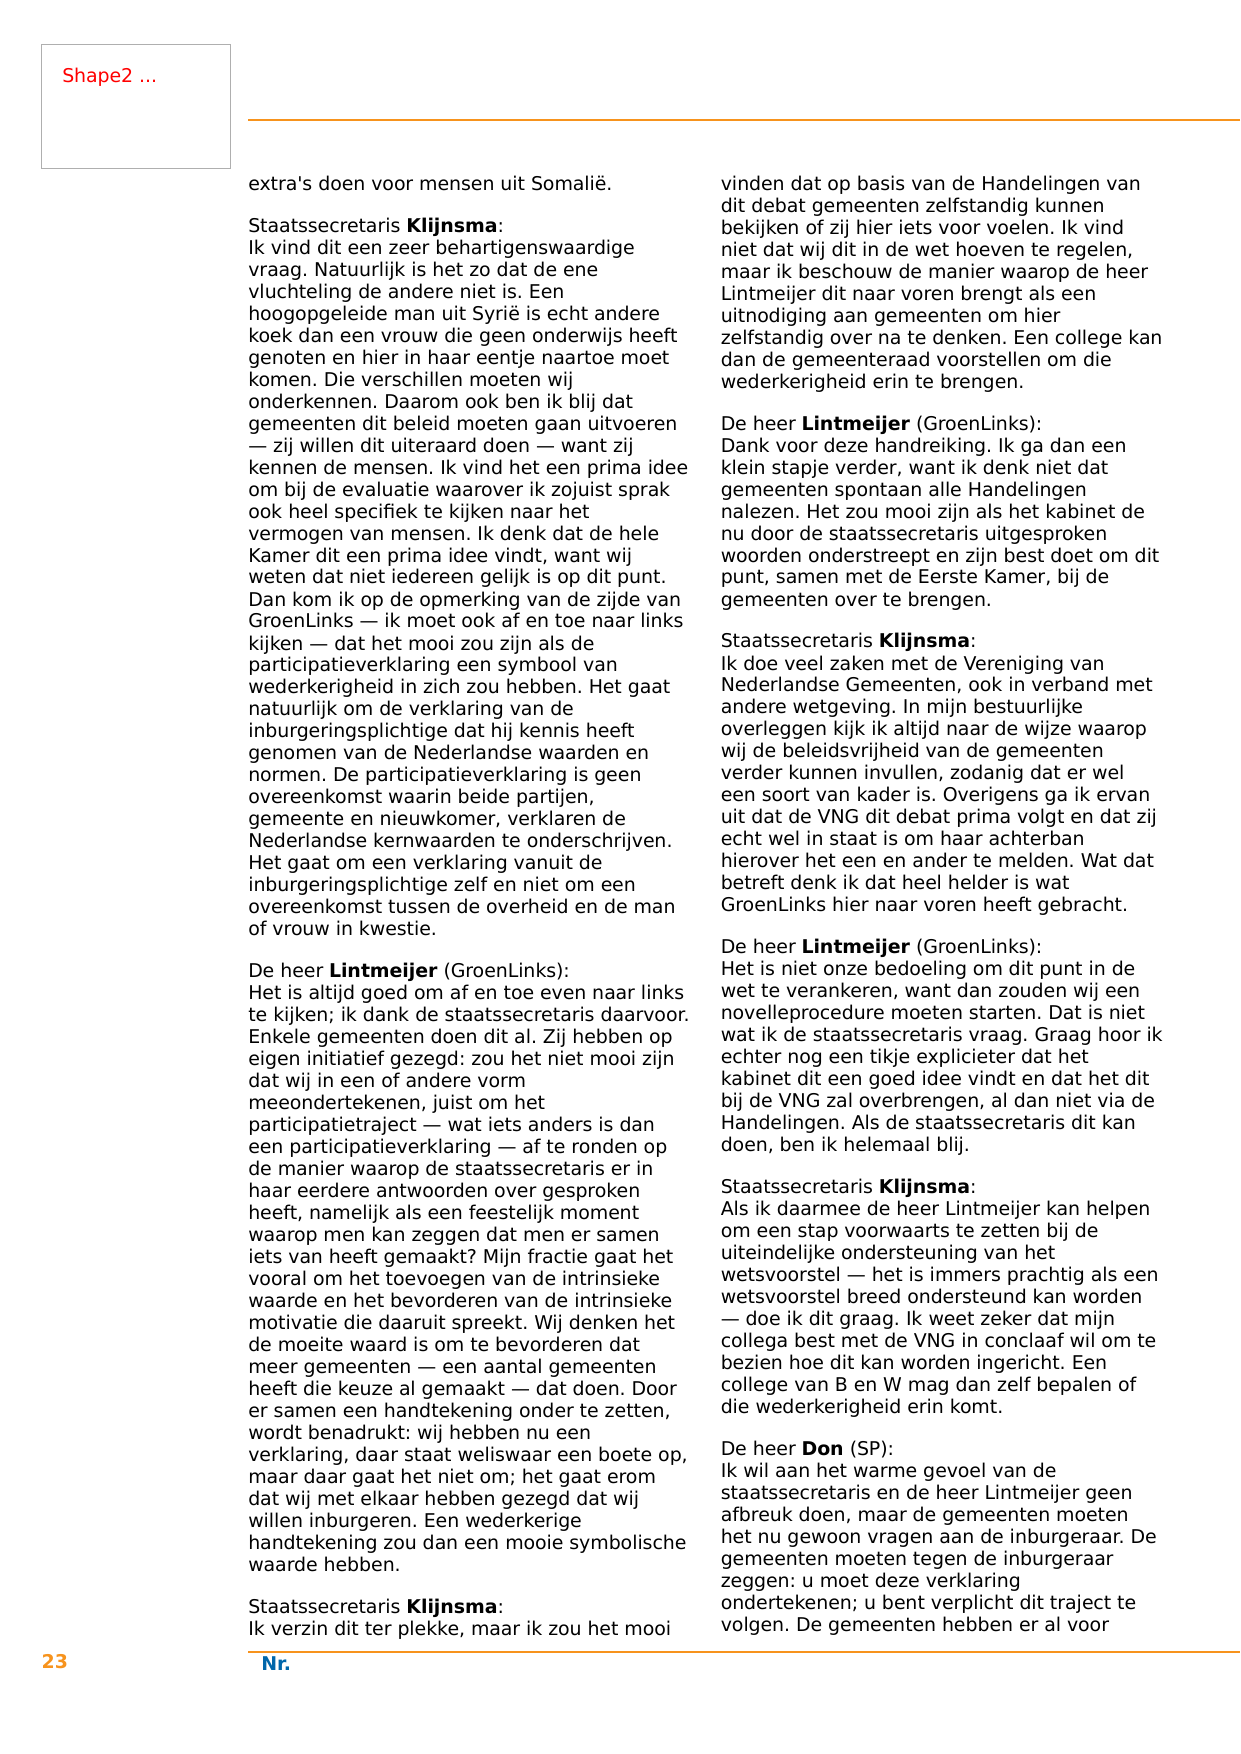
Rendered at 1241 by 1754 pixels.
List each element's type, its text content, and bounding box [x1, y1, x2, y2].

text Dank voor deze handreiking. Ik ga dan een klein stapje verder, want ik denk niet dat gemeenten spontaan alle Handelingen nalezen. Het zou mooi zijn als het kabinet de nu door de staatssecretaris uitgesproken woorden onderstreept en zijn best doet om dit punt, samen met de Eerste Kamer, bij de gemeenten over te brengen. [721, 434, 1163, 610]
text De heer Lintmeijer (GroenLinks): [721, 936, 1163, 958]
text Staatssecretaris Klijnsma: [248, 1596, 691, 1617]
text Ik vind dit een zeer behartigenswaardige vraag. Natuurlijk is het zo dat de ene vluchteling de andere niet is. Een hoogopgeleide man uit Syrië is echt andere koek dan een vrouw die geen onderwijs heeft genoten en hier in haar eentje naartoe moet komen. Die verschillen moeten wij onderkennen. Daarom ook ben ik blij dat gemeenten dit beleid moeten gaan uitvoeren — zij willen dit uiteraard doen — want zij kennen de mensen. Ik vind het een prima idee om bij de evaluatie waarover ik zojuist sprak ook heel specifiek te kijken naar het vermogen van mensen. Ik denk dat de hele Kamer dit een prima idee vindt, want wij weten dat niet iedereen gelijk is op dit punt. [248, 237, 691, 588]
text vinden dat op basis van de Handelingen van dit debat gemeenten zelfstandig kunnen bekijken of zij hier iets voor voelen. Ik vind niet dat wij dit in de wet hoeven te regelen, maar ik beschouw de manier waarop de heer Lintmeijer dit naar voren brengt als een uitnodiging aan gemeenten om hier zelfstandig over na te denken. Een college kan dan de gemeenteraad voorstellen om die wederkerigheid erin te brengen. [721, 173, 1163, 393]
text Dan kom ik op de opmerking van de zijde van GroenLinks — ik moet ook af en toe naar links kijken — dat het mooi zou zijn als de participatieverklaring een symbool van wederkerigheid in zich zou hebben. Het gaat natuurlijk om de verklaring van de inburgeringsplichtige dat hij kennis heeft genomen van de Nederlandse waarden en normen. De participatieverklaring is geen overeenkomst waarin beide partijen, gemeente en nieuwkomer, verklaren de Nederlandse kernwaarden te onderschrijven. Het gaat om een verklaring vanuit de inburgeringsplichtige zelf en niet om een overeenkomst tussen de overheid en de man of vrouw in kwestie. [248, 588, 691, 940]
text De heer Don (SP): [721, 1438, 1163, 1460]
text Staatssecretaris Klijnsma: [721, 630, 1163, 652]
text Het is niet onze bedoeling om dit punt in de wet te verankeren, want dan zouden wij een novelleprocedure moeten starten. Dat is niet wat ik de staatssecretaris vraag. Graag hoor ik echter nog een tikje explicieter dat het kabinet dit een goed idee vindt en dat het dit bij de VNG zal overbrengen, al dan niet via de Handelingen. Als de staatssecretaris dit kan doen, ben ik helemaal blij. [721, 958, 1163, 1156]
text Ik doe veel zaken met de Vereniging van Nederlandse Gemeenten, ook in verband met andere wetgeving. In mijn bestuurlijke overleggen kijk ik altijd naar de wijze waarop wij de beleidsvrijheid van de gemeenten verder kunnen invullen, zodanig dat er wel een soort van kader is. Overigens ga ik ervan uit dat de VNG dit debat prima volgt en dat zij echt wel in staat is om haar achterban hierover het een en ander te melden. Wat dat betreft denk ik dat heel helder is wat GroenLinks hier naar voren heeft gebracht. [721, 652, 1163, 916]
text Ik verzin dit ter plekke, maar ik zou het mooi [248, 1617, 691, 1639]
text Staatssecretaris Klijnsma: [248, 215, 691, 237]
text Staatssecretaris Klijnsma: [721, 1176, 1163, 1198]
text De heer Lintmeijer (GroenLinks): [248, 960, 691, 982]
text Het is altijd goed om af en toe even naar links te kijken; ik dank de staatssecretaris daarvoor. Enkele gemeenten doen dit al. Zij hebben op eigen initiatief gezegd: zou het niet mooi zijn dat wij in een of andere vorm meeondertekenen, juist om het participatietraject — wat iets anders is dan een participatieverklaring — af te ronden op de manier waarop de staatssecretaris er in haar eerdere antwoorden over gesproken heeft, namelijk als een feestelijk moment waarop men kan zeggen dat men er samen iets van heeft gemaakt? Mijn fractie gaat het vooral om het toevoegen van de intrinsieke waarde en het bevorderen van de intrinsieke motivatie die daaruit spreekt. Wij denken het de moeite waard is om te bevorderen dat meer gemeenten — een aantal gemeenten heeft die keuze al gemaakt — dat doen. Door er samen een handtekening onder te zetten, wordt benadrukt: wij hebben nu een verklaring, daar staat weliswaar een boete op, maar daar gaat het niet om; het gaat erom dat wij met elkaar hebben gezegd dat wij willen inburgeren. Een wederkerige handtekening zou dan een mooie symbolische waarde hebben. [248, 982, 691, 1576]
text extra's doen voor mensen uit Somalië. [248, 173, 691, 195]
text De heer Lintmeijer (GroenLinks): [721, 413, 1163, 434]
text Ik wil aan het warme gevoel van de staatssecretaris en de heer Lintmeijer geen afbreuk doen, maar de gemeenten moeten het nu gewoon vragen aan de inburgeraar. De gemeenten moeten tegen de inburgeraar zeggen: u moet deze verklaring ondertekenen; u bent verplicht dit traject te volgen. De gemeenten hebben er al voor [721, 1460, 1163, 1636]
text Als ik daarmee de heer Lintmeijer kan helpen om een stap voorwaarts te zetten bij de uiteindelijke ondersteuning van het wetsvoorstel — het is immers prachtig als een wetsvoorstel breed ondersteund kan worden — doe ik dit graag. Ik weet zeker dat mijn collega best met de VNG in conclaaf wil om te bezien hoe dit kan worden ingericht. Een college van B en W mag dan zelf bepalen of die wederkerigheid erin komt. [721, 1198, 1163, 1418]
